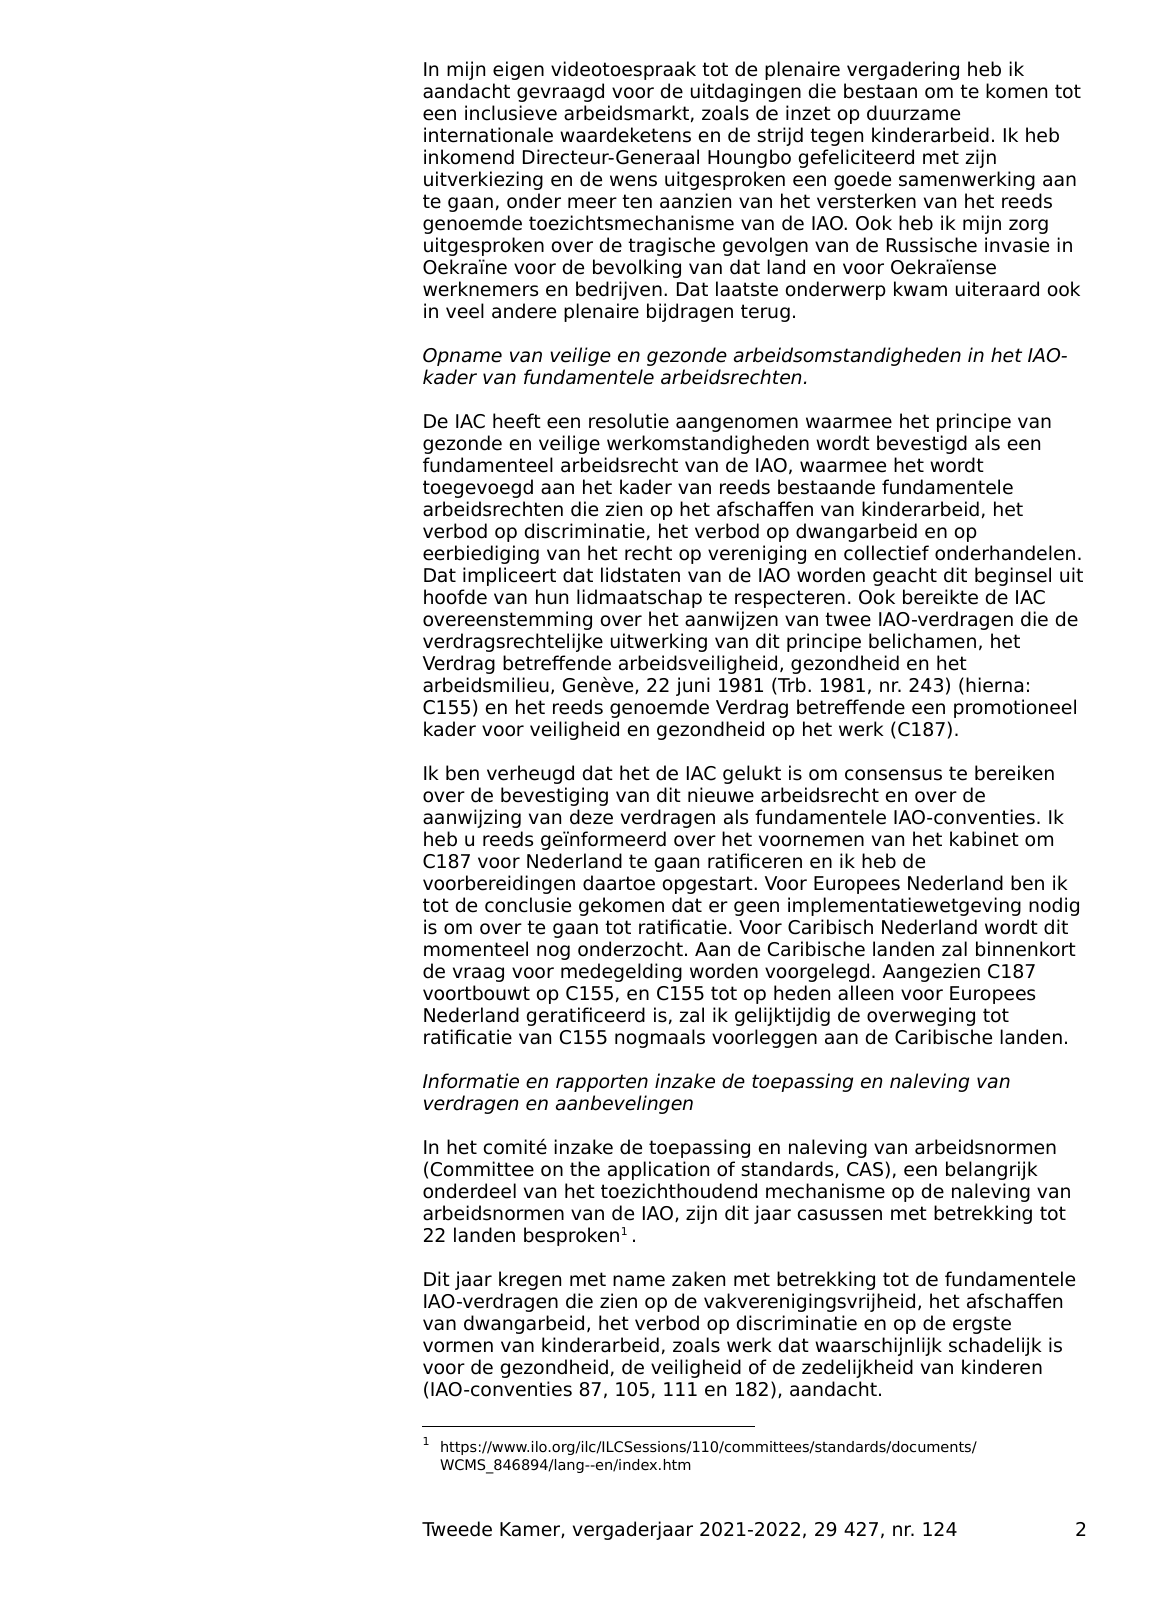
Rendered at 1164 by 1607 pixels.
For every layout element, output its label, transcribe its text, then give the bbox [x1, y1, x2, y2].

text De IAC heeft een resolutie aangenomen waarmee het principe van gezonde en veilige werkomstandigheden wordt bevestigd als een fundamenteel arbeidsrecht van de IAO, waarmee het wordt toegevoegd aan het kader van reeds bestaande fundamentele arbeidsrechten die zien op het afschaffen van kinderarbeid, het verbod op discriminatie, het verbod op dwangarbeid en op eerbiediging van het recht op vereniging en collectief onderhandelen. Dat impliceert dat lidstaten van de IAO worden geacht dit beginsel uit hoofde van hun lidmaatschap te respecteren. Ook bereikte de IAC overeenstemming over het aanwijzen van twee IAO-verdragen die de verdragsrechtelijke uitwerking van dit principe belichamen, het Verdrag betreffende arbeidsveiligheid, gezondheid en het arbeidsmilieu, Genève, 22 juni 1981 (Trb. 1981, nr. 243) (hierna: C155) en het reeds genoemde Verdrag betreffende een promotioneel kader voor veiligheid en gezondheid op het werk (C187). [422, 411, 1087, 741]
text https://www.ilo.org/ilc/ILCSessions/110/committees/standards/documents/WCMS_846894/lang--en/index.htm [422, 1435, 1087, 1474]
text In mijn eigen videotoespraak tot de plenaire vergadering heb ik aandacht gevraagd voor de uitdagingen die bestaan om te komen tot een inclusieve arbeidsmarkt, zoals de inzet op duurzame internationale waardeketens en de strijd tegen kinderarbeid. Ik heb inkomend Directeur-Generaal Houngbo gefeliciteerd met zijn uitverkiezing en de wens uitgesproken een goede samenwerking aan te gaan, onder meer ten aanzien van het versterken van het reeds genoemde toezichtsmechanisme van de IAO. Ook heb ik mijn zorg uitgesproken over de tragische gevolgen van de Russische invasie in Oekraïne voor de bevolking van dat land en voor Oekraïense werknemers en bedrijven. Dat laatste onderwerp kwam uiteraard ook in veel andere plenaire bijdragen terug. [422, 59, 1087, 323]
subtitle Informatie en rapporten inzake de toepassing en naleving van verdragen en aanbevelingen [422, 1071, 1087, 1115]
text Ik ben verheugd dat het de IAC gelukt is om consensus te bereiken over de bevestiging van dit nieuwe arbeidsrecht en over de aanwijzing van deze verdragen als fundamentele IAO-conventies. Ik heb u reeds geïnformeerd over het voornemen van het kabinet om C187 voor Nederland te gaan ratificeren en ik heb de voorbereidingen daartoe opgestart. Voor Europees Nederland ben ik tot de conclusie gekomen dat er geen implementatiewetgeving nodig is om over te gaan tot ratificatie. Voor Caribisch Nederland wordt dit momenteel nog onderzocht. Aan de Caribische landen zal binnenkort de vraag voor medegelding worden voorgelegd. Aangezien C187 voortbouwt op C155, en C155 tot op heden alleen voor Europees Nederland geratificeerd is, zal ik gelijktijdig de overweging tot ratificatie van C155 nogmaals voorleggen aan de Caribische landen. [422, 763, 1087, 1049]
subtitle Opname van veilige en gezonde arbeidsomstandigheden in het IAO-kader van fundamentele arbeidsrechten. [422, 345, 1087, 389]
text Dit jaar kregen met name zaken met betrekking tot de fundamentele IAO-verdragen die zien op de vakverenigingsvrijheid, het afschaffen van dwangarbeid, het verbod op discriminatie en op de ergste vormen van kinderarbeid, zoals werk dat waarschijnlijk schadelijk is voor de gezondheid, de veiligheid of de zedelijkheid van kinderen (IAO-conventies 87, 105, 111 en 182), aandacht. [422, 1269, 1087, 1401]
text In het comité inzake de toepassing en naleving van arbeidsnormen (Committee on the application of standards, CAS), een belangrijk onderdeel van het toezichthoudend mechanisme op de naleving van arbeidsnormen van de IAO, zijn dit jaar casussen met betrekking tot 22 landen besproken. [422, 1137, 1087, 1247]
